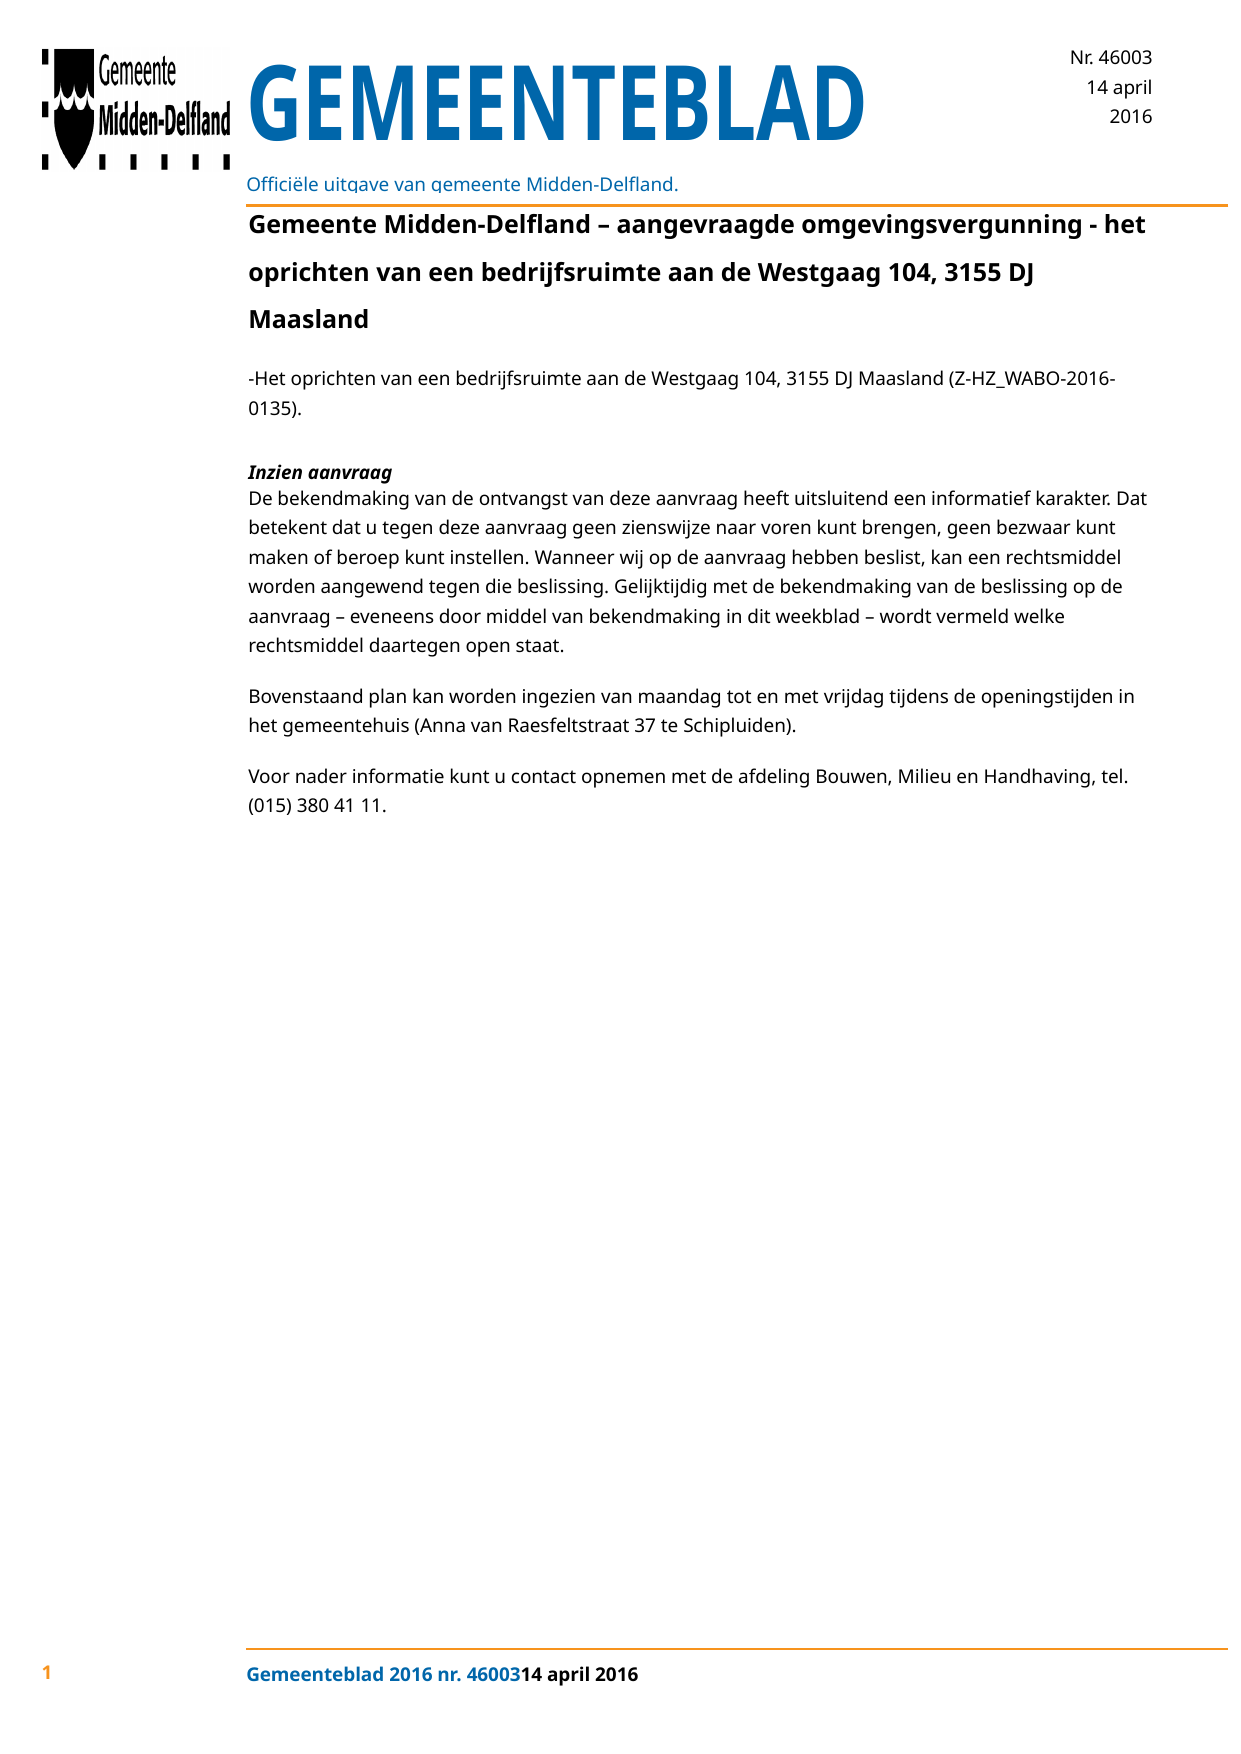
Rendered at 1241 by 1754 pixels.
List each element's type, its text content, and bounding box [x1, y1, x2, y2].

text De bekendmaking van de ontvangst van deze aanvraag heeft uitsluitend een informatief karakter. Dat betekent dat u tegen deze aanvraag geen zienswijze naar voren kunt brengen, geen bezwaar kunt maken of beroep kunt instellen. Wanneer wij op de aanvraag hebben beslist, kan een rechtsmiddel worden aangewend tegen die beslissing. Gelijktijdig met de bekendmaking van de beslissing op de aanvraag – eveneens door middel van bekendmaking in dit weekblad – wordt vermeld welke rechtsmiddel daartegen open staat. [248, 485, 1152, 658]
text Voor nader informatie kunt u contact opnemen met de afdeling Bouwen, Milieu en Handhaving, tel. (015) 380 41 11. [248, 763, 1152, 818]
text Inzien aanvraag [248, 459, 1152, 485]
text Bovenstaand plan kan worden ingezien van maandag tot en met vrijdag tijdens de openingstijden in het gemeentehuis (Anna van Raesfeltstraat 37 te Schipluiden). [248, 683, 1152, 738]
picture [41, 47, 231, 172]
text Gemeente Midden-Delfland – aangevraagde omgevingsvergunning - het oprichten van een bedrijfsruimte aan de Westgaag 104, 3155 DJ Maasland [248, 207, 1152, 336]
text -Het oprichten van een bedrijfsruimte aan de Westgaag 104, 3155 DJ Maasland (Z-HZ_WABO-2016-0135). [248, 366, 1152, 421]
